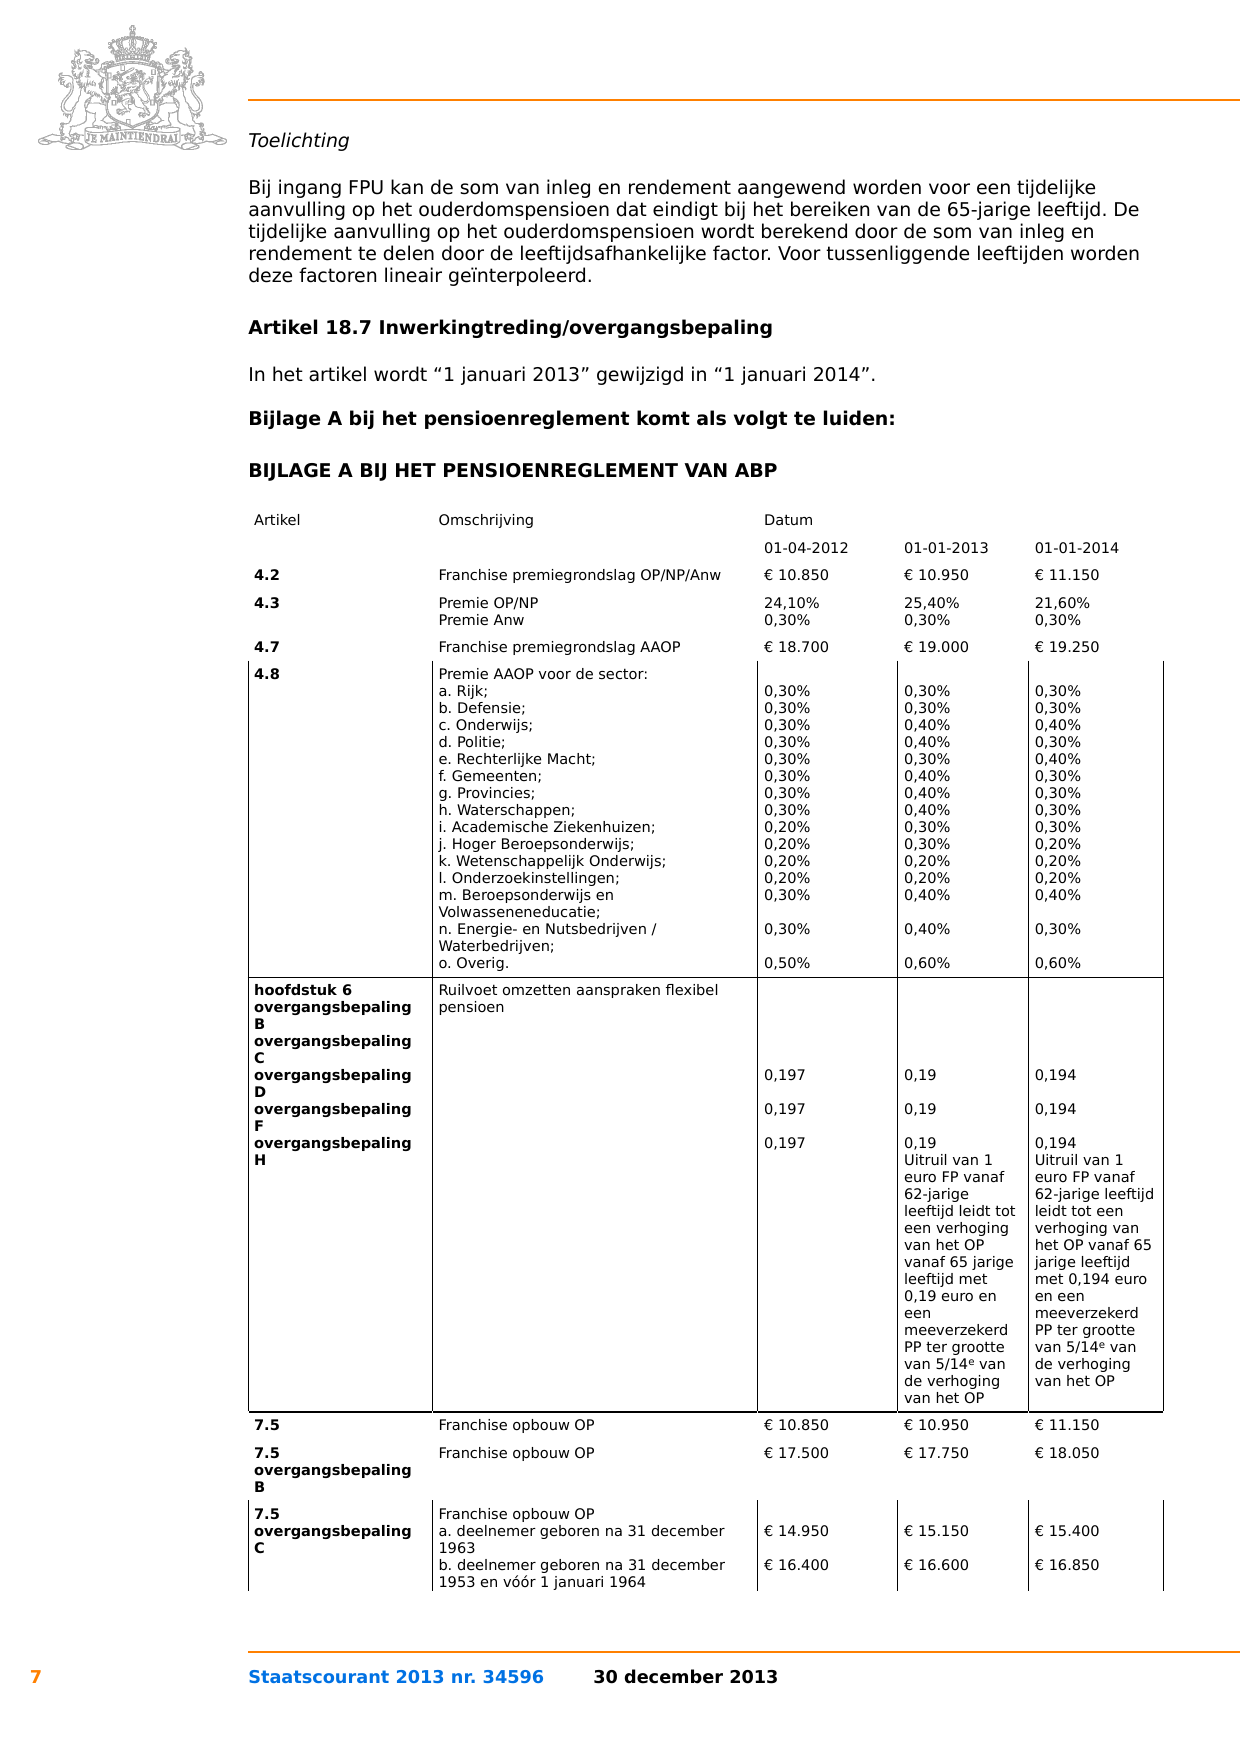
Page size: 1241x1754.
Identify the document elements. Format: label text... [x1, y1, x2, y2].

table_cell € 10.950 [898, 1413, 1028, 1439]
table_cell 0,30% [758, 785, 897, 802]
table_cell [249, 921, 432, 955]
table_header Artikel [249, 508, 432, 561]
table_cell [758, 978, 897, 1067]
table_cell 0,30% [758, 751, 897, 768]
table_cell € 16.400 [758, 1557, 897, 1591]
table_cell € 16.600 [898, 1557, 1028, 1591]
table_cell 4.8 [249, 662, 432, 683]
table_cell 0,40% [898, 768, 1028, 785]
table_cell 0,194 [1029, 1101, 1163, 1135]
table_cell 7.5 overgangsbepaling B [249, 1440, 432, 1500]
table_cell 0,20% [898, 870, 1028, 887]
table_cell 0,30% [898, 819, 1028, 836]
subtitle Artikel 18.7 Inwerkingtreding/overgangsbepaling [248, 317, 1163, 339]
table_cell 0,30% [1029, 802, 1163, 819]
table_cell [249, 870, 432, 887]
table_cell Premie AAOP voor de sector: [433, 662, 757, 683]
table_cell [249, 1557, 432, 1591]
table_cell 24,10% 0,30% [758, 590, 897, 633]
table_cell [249, 887, 432, 921]
table_cell 4.3 [249, 590, 432, 633]
table_cell € 15.150 [898, 1523, 1028, 1557]
table_cell 0,60% [1029, 955, 1163, 977]
table_cell [249, 819, 432, 836]
table_cell [898, 662, 1028, 683]
table_cell [758, 662, 897, 683]
table_cell overgangsbepaling H [249, 1135, 432, 1411]
table_cell 0,40% [898, 887, 1028, 921]
table_cell i. Academische Ziekenhuizen; [433, 819, 757, 836]
table_cell Franchise premiegrondslag OP/NP/Anw [433, 563, 757, 589]
table_cell 0,197 [758, 1135, 897, 1411]
table_cell g. Provincies; [433, 785, 757, 802]
table_cell 0,20% [1029, 836, 1163, 853]
table_cell Franchise opbouw OP [433, 1440, 757, 1500]
table_cell 0,30% [898, 836, 1028, 853]
table_cell 0,30% [1029, 785, 1163, 802]
table_cell 0,20% [758, 853, 897, 870]
table_cell [249, 768, 432, 785]
table_cell 0,30% [1029, 819, 1163, 836]
text Bij ingang FPU kan de som van inleg en rendement aangewend worden voor een tijdelijke aanvulling op het ouderdomspensioen dat eindigt bij het bereiken van de 65-jarige leeftijd. De tijdelijke aanvulling op het ouderdomspensioen wordt berekend door de som van inleg en rendement te delen door de leeftijdsafhankelijke factor. Voor tussenliggende leeftijden worden deze factoren lineair geïnterpoleerd. [248, 177, 1163, 287]
table_cell 0,40% [1029, 717, 1163, 734]
table_cell 0,30% [898, 683, 1028, 700]
table_cell 0,40% [1029, 751, 1163, 768]
table_cell 0,60% [898, 955, 1028, 977]
subtitle BIJLAGE A BIJ HET PENSIOENREGLEMENT VAN ABP [248, 459, 1163, 482]
table_cell 4.2 [249, 563, 432, 589]
table_cell hoofdstuk 6 overgangsbepaling B overgangsbepaling C [249, 978, 432, 1067]
table_cell c. Onderwijs; [433, 717, 757, 734]
table_cell 0,40% [898, 717, 1028, 734]
table_header Datum [758, 508, 1163, 534]
table_cell 0,20% [898, 853, 1028, 870]
table_cell 01-01-2014 [1029, 535, 1163, 561]
table_cell [249, 700, 432, 717]
table_cell 0,20% [758, 836, 897, 853]
table_cell [249, 955, 432, 977]
table_cell 0,30% [1029, 734, 1163, 751]
table_cell 25,40% 0,30% [898, 590, 1028, 633]
table_cell o. Overig. [433, 955, 757, 977]
table_cell 0,40% [898, 785, 1028, 802]
table_cell [433, 1067, 757, 1101]
table_cell n. Energie- en Nutsbedrijven / Waterbedrijven; [433, 921, 757, 955]
table_cell 0,30% [1029, 683, 1163, 700]
table_cell Premie OP/NP Premie Anw [433, 590, 757, 633]
table_cell 0,40% [898, 802, 1028, 819]
table_cell € 19.000 [898, 634, 1028, 661]
table_cell € 15.400 [1029, 1523, 1163, 1557]
table_cell 0,30% [758, 802, 897, 819]
subtitle Toelichting [248, 130, 1163, 152]
table_cell € 10.950 [898, 563, 1028, 589]
table_cell 01-01-2013 [898, 535, 1028, 561]
picture [38, 25, 227, 150]
table_cell 0,30% [758, 700, 897, 717]
table_cell 0,19 [898, 1101, 1028, 1135]
table_cell 0,30% [758, 683, 897, 700]
table_cell 0,30% [758, 734, 897, 751]
table_cell 0,40% [898, 921, 1028, 955]
table_cell Franchise opbouw OP [433, 1501, 757, 1523]
table_cell 0,30% [898, 700, 1028, 717]
table_cell 0,50% [758, 955, 897, 977]
table_cell 0,20% [758, 870, 897, 887]
table_cell 0,19 Uitruil van 1 euro FP vanaf 62-jarige leeftijd leidt tot een verhoging van het OP vanaf 65 jarige leeftijd met 0,19 euro en een meeverzekerd PP ter grootte van 5/14e van de verhoging van het OP [898, 1135, 1028, 1411]
table_cell overgangsbepaling D [249, 1067, 432, 1101]
table_cell a. Rijk; [433, 683, 757, 700]
table_cell 01-04-2012 [758, 535, 897, 561]
table_cell 7.5 [249, 1413, 432, 1439]
table_cell Ruilvoet omzetten aanspraken flexibel pensioen [433, 978, 757, 1067]
table_cell € 18.700 [758, 634, 897, 661]
table_cell [249, 853, 432, 870]
table_cell € 16.850 [1029, 1557, 1163, 1591]
table_cell b. Defensie; [433, 700, 757, 717]
table_cell 0,30% [1029, 768, 1163, 785]
table_cell [1029, 1501, 1163, 1523]
table_cell overgangsbepaling F [249, 1101, 432, 1135]
table_cell j. Hoger Beroepsonderwijs; [433, 836, 757, 853]
table_cell 0,30% [758, 717, 897, 734]
table_cell m. Beroepsonderwijs en Volwasseneneducatie; [433, 887, 757, 921]
table_cell [249, 717, 432, 734]
table_cell [1029, 978, 1163, 1067]
table_cell [249, 836, 432, 853]
table_cell € 17.500 [758, 1440, 897, 1500]
table_cell e. Rechterlijke Macht; [433, 751, 757, 768]
table_cell Franchise opbouw OP [433, 1413, 757, 1439]
table_cell € 10.850 [758, 563, 897, 589]
table_cell f. Gemeenten; [433, 768, 757, 785]
table_cell [249, 802, 432, 819]
table_cell [898, 1501, 1028, 1523]
table_cell 0,40% [1029, 887, 1163, 921]
table_cell € 10.850 [758, 1413, 897, 1439]
table_cell 0,30% [758, 887, 897, 921]
table_cell 0,197 [758, 1101, 897, 1135]
table_cell 0,30% [1029, 700, 1163, 717]
table_cell 0,194 Uitruil van 1 euro FP vanaf 62-jarige leeftijd leidt tot een verhoging van het OP vanaf 65 jarige leeftijd met 0,194 euro en een meeverzekerd PP ter grootte van 5/14e van de verhoging van het OP [1029, 1135, 1163, 1411]
table_cell [1029, 662, 1163, 683]
table_cell € 18.050 [1029, 1440, 1163, 1500]
table_cell k. Wetenschappelijk Onderwijs; [433, 853, 757, 870]
table_cell 0,20% [1029, 870, 1163, 887]
table_cell 0,19 [898, 1067, 1028, 1101]
table_cell 7.5 [249, 1501, 432, 1523]
table_header Omschrijving [433, 508, 757, 561]
table_cell 0,30% [758, 768, 897, 785]
table_cell € 11.150 [1029, 563, 1163, 589]
table_cell € 14.950 [758, 1523, 897, 1557]
table_cell [249, 683, 432, 700]
table_cell 21,60% 0,30% [1029, 590, 1163, 633]
table_cell 4.7 [249, 634, 432, 661]
table_cell h. Waterschappen; [433, 802, 757, 819]
table_cell 0,20% [758, 819, 897, 836]
table_cell € 19.250 [1029, 634, 1163, 661]
text In het artikel wordt “1 januari 2013” gewijzigd in “1 januari 2014”. [248, 364, 1163, 386]
table_cell 0,30% [898, 751, 1028, 768]
table_cell 0,40% [898, 734, 1028, 751]
table_cell 0,30% [758, 921, 897, 955]
table_cell overgangsbepaling C [249, 1523, 432, 1557]
text Bijlage A bij het pensioenreglement komt als volgt te luiden: [248, 408, 1163, 429]
table_cell l. Onderzoekinstellingen; [433, 870, 757, 887]
table_cell d. Politie; [433, 734, 757, 751]
table_cell 0,194 [1029, 1067, 1163, 1101]
table_cell [758, 1501, 897, 1523]
table_cell a. deelnemer geboren na 31 december 1963 [433, 1523, 757, 1557]
table_cell [898, 978, 1028, 1067]
table_cell € 11.150 [1029, 1413, 1163, 1439]
table_cell [249, 734, 432, 751]
table_cell [249, 751, 432, 768]
table_cell [433, 1135, 757, 1411]
table_cell b. deelnemer geboren na 31 december 1953 en vóór 1 januari 1964 [433, 1557, 757, 1591]
table_cell Franchise premiegrondslag AAOP [433, 634, 757, 661]
table_cell 0,197 [758, 1067, 897, 1101]
table_cell € 17.750 [898, 1440, 1028, 1500]
table_cell 0,20% [1029, 853, 1163, 870]
table_cell [433, 1101, 757, 1135]
table_cell 0,30% [1029, 921, 1163, 955]
table_cell [249, 785, 432, 802]
